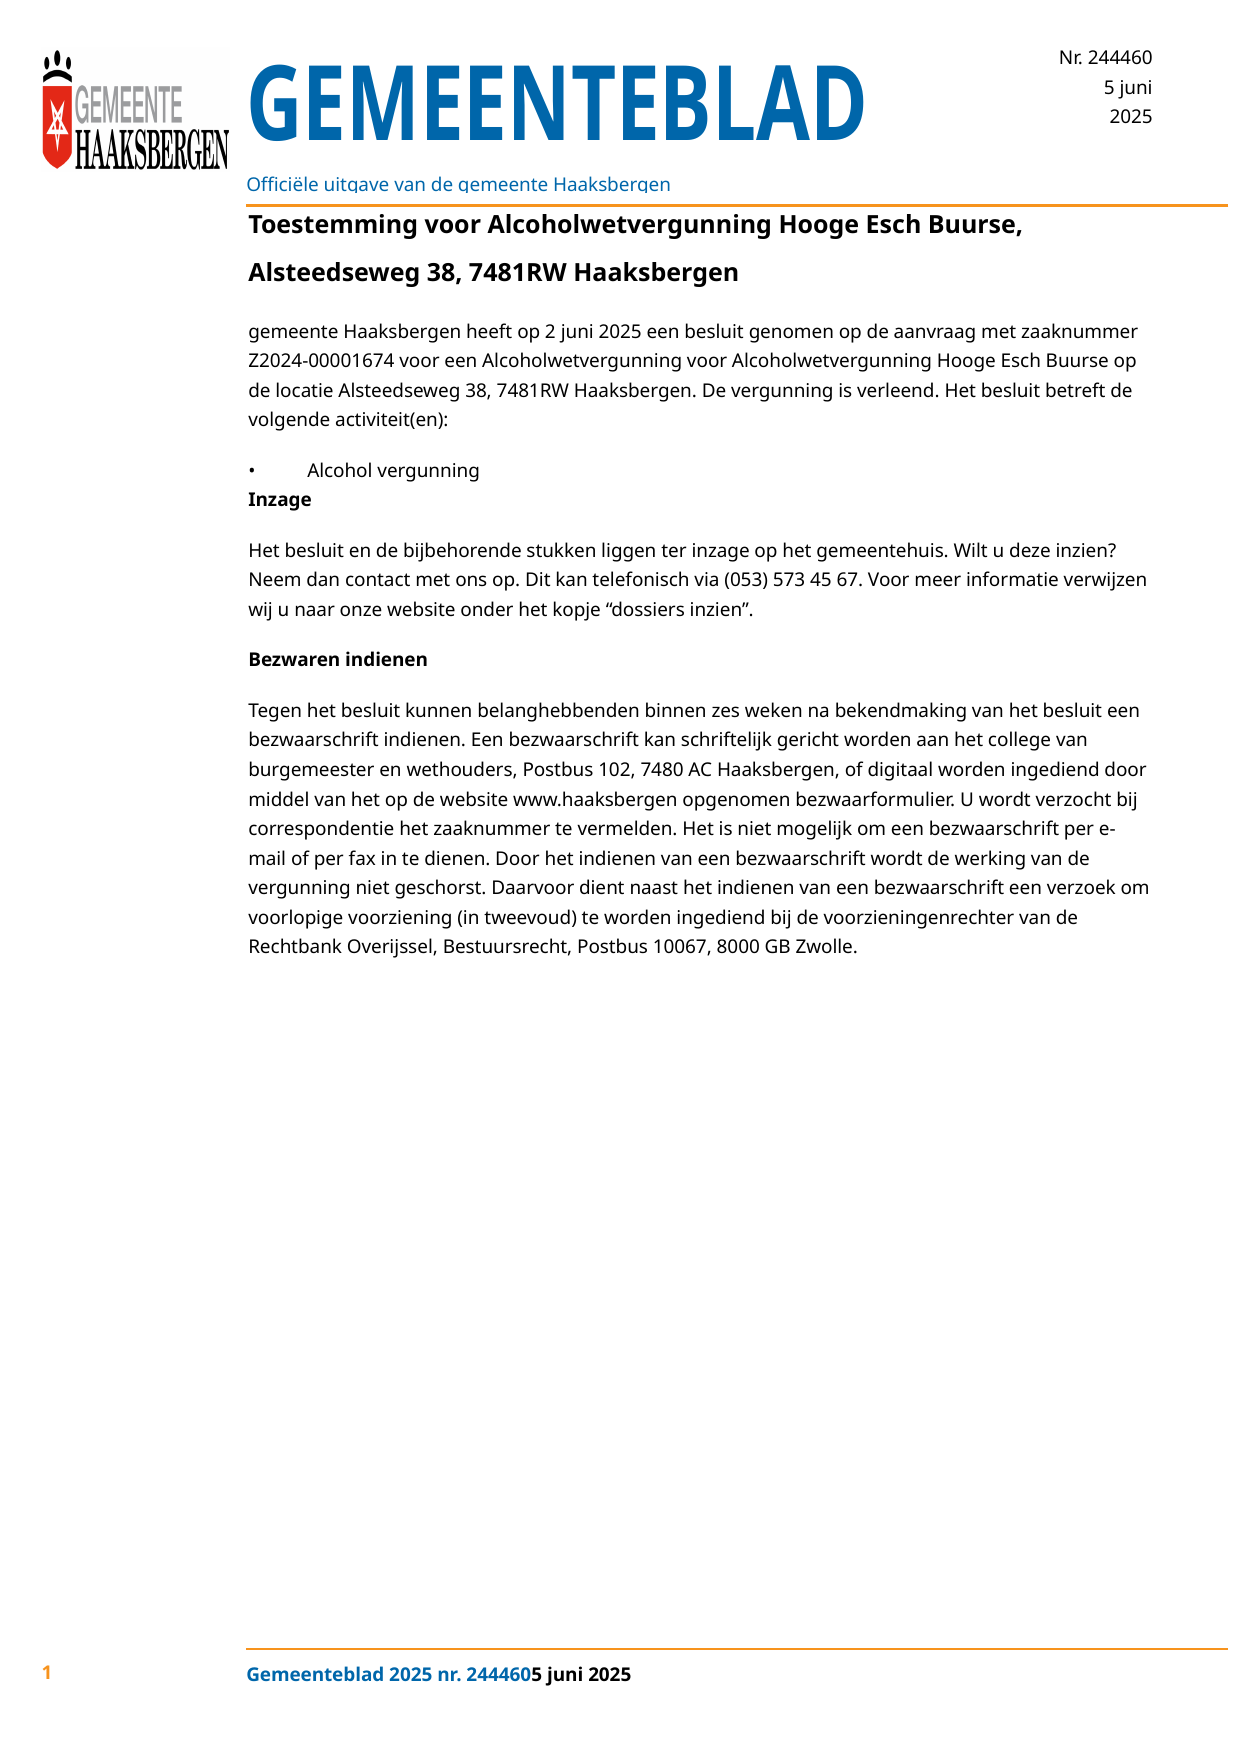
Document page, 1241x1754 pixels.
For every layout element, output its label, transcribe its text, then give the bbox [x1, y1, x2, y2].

text gemeente Haaksbergen heeft op 2 juni 2025 een besluit genomen op de aanvraag met zaaknummer Z2024-00001674 voor een Alcoholwetvergunning voor Alcoholwetvergunning Hooge Esch Buurse op de locatie Alsteedseweg 38, 7481RW Haaksbergen. De vergunning is verleend. Het besluit betreft de volgende activiteit(en): [248, 318, 1152, 432]
text Inzage [248, 487, 1152, 512]
text Toestemming voor Alcoholwetvergunning Hooge Esch Buurse, Alsteedseweg 38, 7481RW Haaksbergen [248, 207, 1152, 288]
list Alcohol vergunning [248, 457, 1152, 483]
picture [41, 47, 231, 172]
text Tegen het besluit kunnen belanghebbenden binnen zes weken na bekendmaking van het besluit een bezwaarschrift indienen. Een bezwaarschrift kan schriftelijk gericht worden aan het college van burgemeester en wethouders, Postbus 102, 7480 AC Haaksbergen, of digitaal worden ingediend door middel van het op de website www.haaksbergen opgenomen bezwaarformulier. U wordt verzocht bij correspondentie het zaaknummer te vermelden. Het is niet mogelijk om een bezwaarschrift per e-mail of per fax in te dienen. Door het indienen van een bezwaarschrift wordt de werking van de vergunning niet geschorst. Daarvoor dient naast het indienen van een bezwaarschrift een verzoek om voorlopige voorziening (in tweevoud) te worden ingediend bij de voorzieningenrechter van de Rechtbank Overijssel, Bestuursrecht, Postbus 10067, 8000 GB Zwolle. [248, 697, 1152, 959]
text Het besluit en de bijbehorende stukken liggen ter inzage op het gemeentehuis. Wilt u deze inzien? Neem dan contact met ons op. Dit kan telefonisch via (053) 573 45 67. Voor meer informatie verwijzen wij u naar onze website onder het kopje “dossiers inzien”. [248, 537, 1152, 622]
text Bezwaren indienen [248, 647, 1152, 672]
